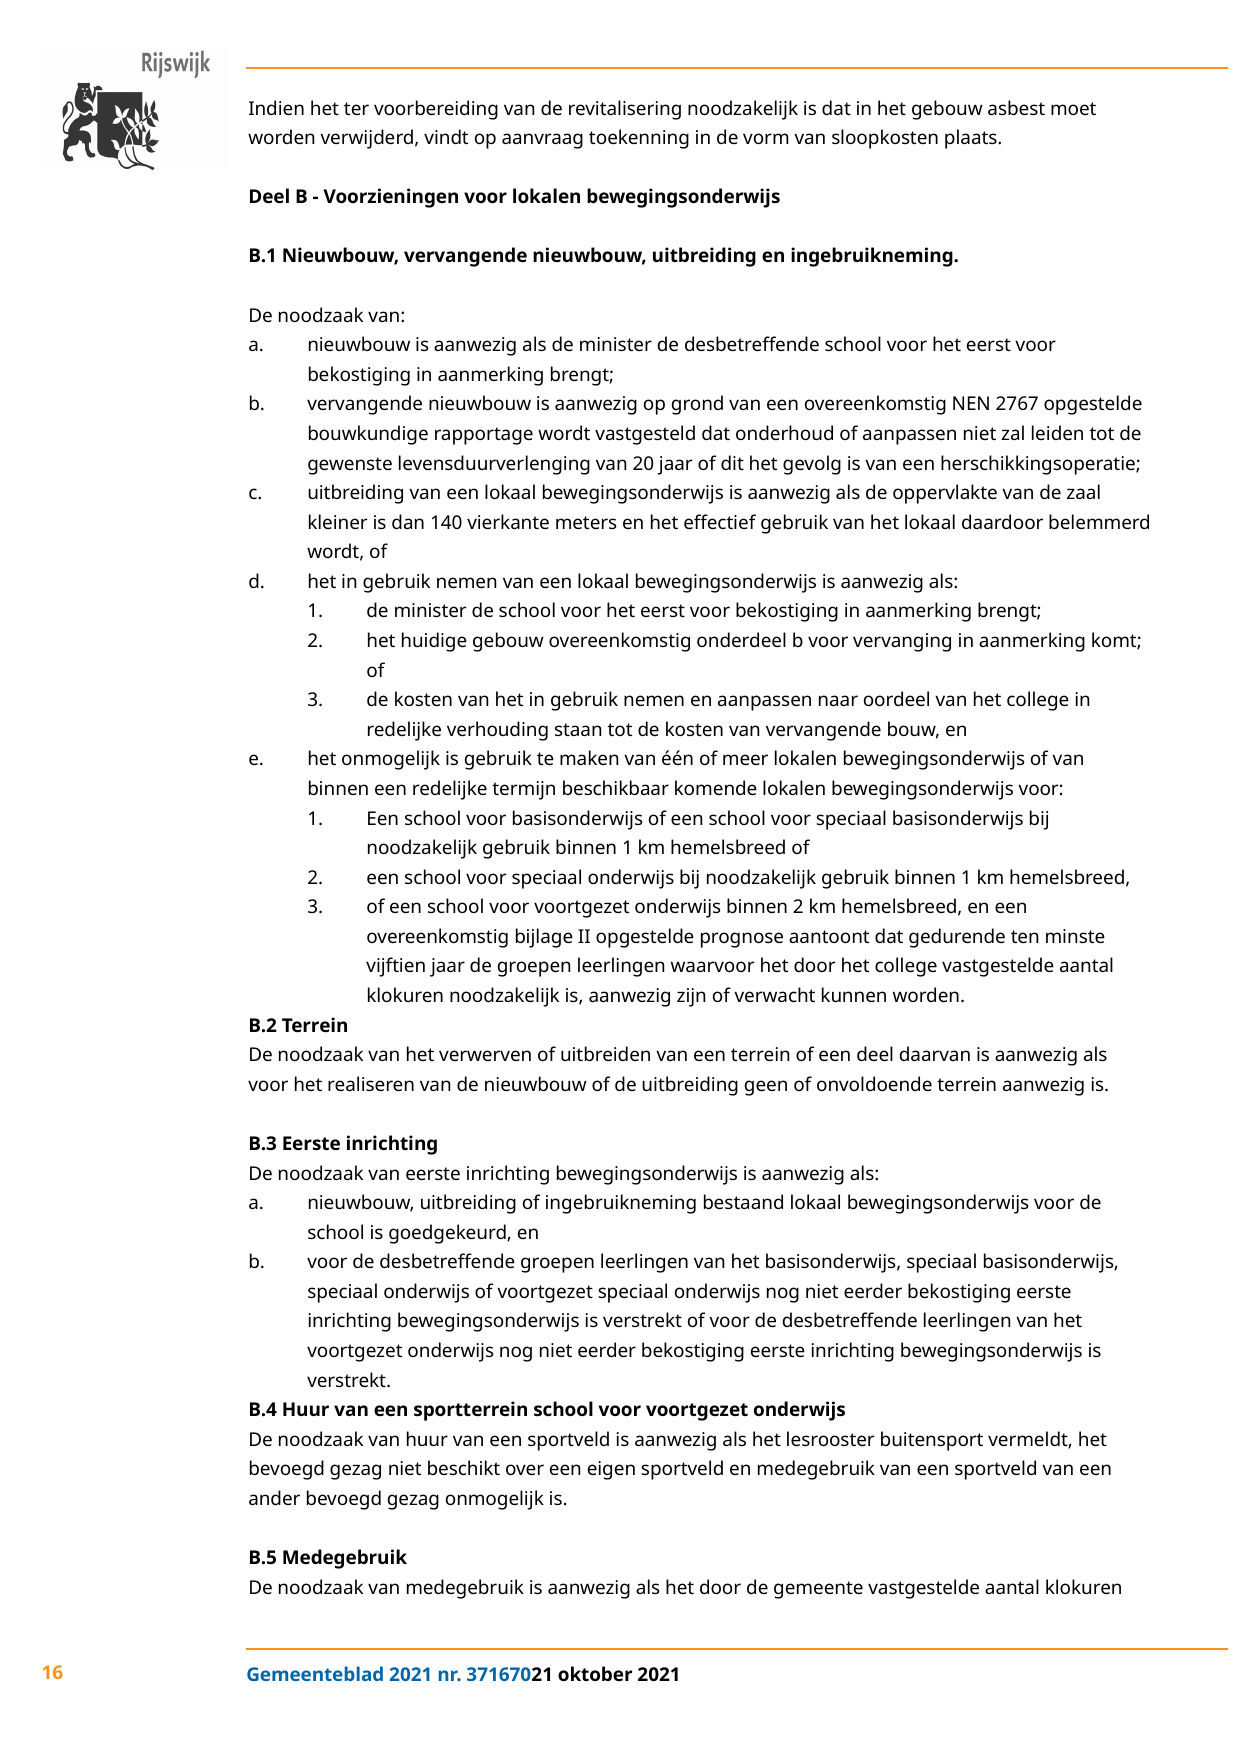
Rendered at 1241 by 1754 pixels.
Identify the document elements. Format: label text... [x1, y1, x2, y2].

text Indien het ter voorbereiding van de revitalisering noodzakelijk is dat in het gebouw asbest moet worden verwijderd, vindt op aanvraag toekenning in de vorm van sloopkosten plaats. [248, 95, 1152, 150]
text De noodzaak van medegebruik is aanwezig als het door de gemeente vastgestelde aantal klokuren [248, 1574, 1152, 1600]
list het huidige gebouw overeenkomstig onderdeel b voor vervanging in aanmerking komt; of [307, 627, 1152, 683]
list uitbreiding van een lokaal bewegingsonderwijs is aanwezig als de oppervlakte van de zaal kleiner is dan 140 vierkante meters en het effectief gebruik van het lokaal daardoor belemmerd wordt, of [248, 479, 1152, 564]
list de kosten van het in gebruik nemen en aanpassen naar oordeel van het college in redelijke verhouding staan tot de kosten van vervangende bouw, en [307, 686, 1152, 742]
list Een school voor basisonderwijs of een school voor speciaal basisonderwijs bij noodzakelijk gebruik binnen 1 km hemelsbreed of [307, 805, 1152, 860]
text De noodzaak van eerste inrichting bewegingsonderwijs is aanwezig als: [248, 1160, 1152, 1186]
text Deel B - Voorzieningen voor lokalen bewegingsonderwijs [248, 183, 1152, 209]
list of een school voor voortgezet onderwijs binnen 2 km hemelsbreed, en een overeenkomstig bijlage II opgestelde prognose aantoont dat gedurende ten minste vijftien jaar de groepen leerlingen waarvoor het door het college vastgestelde aantal klokuren noodzakelijk is, aanwezig zijn of verwacht kunnen worden. [307, 893, 1152, 1008]
list het in gebruik nemen van een lokaal bewegingsonderwijs is aanwezig als: [248, 568, 1152, 594]
text B.5 Medegebruik [248, 1544, 1152, 1570]
text De noodzaak van huur van een sportveld is aanwezig als het lesrooster buitensport vermeldt, het bevoegd gezag niet beschikt over een eigen sportveld en medegebruik van een sportveld van een ander bevoegd gezag onmogelijk is. [248, 1426, 1152, 1511]
list voor de desbetreffende groepen leerlingen van het basisonderwijs, speciaal basisonderwijs, speciaal onderwijs of voortgezet speciaal onderwijs nog niet eerder bekostiging eerste inrichting bewegingsonderwijs is verstrekt of voor de desbetreffende leerlingen van het voortgezet onderwijs nog niet eerder bekostiging eerste inrichting bewegingsonderwijs is verstrekt. [248, 1248, 1152, 1393]
list nieuwbouw, uitbreiding of ingebruikneming bestaand lokaal bewegingsonderwijs voor de school is goedgekeurd, en [248, 1189, 1152, 1245]
text B.4 Huur van een sportterrein school voor voortgezet onderwijs [248, 1396, 1152, 1422]
text De noodzaak van: [248, 302, 1152, 328]
list nieuwbouw is aanwezig als de minister de desbetreffende school voor het eerst voor bekostiging in aanmerking brengt; [248, 331, 1152, 387]
list het onmogelijk is gebruik te maken van één of meer lokalen bewegingsonderwijs of van binnen een redelijke termijn beschikbaar komende lokalen bewegingsonderwijs voor: [248, 746, 1152, 801]
list een school voor speciaal onderwijs bij noodzakelijk gebruik binnen 1 km hemelsbreed, [307, 864, 1152, 890]
picture [41, 47, 231, 172]
list de minister de school voor het eerst voor bekostiging in aanmerking brengt; [307, 598, 1152, 623]
list vervangende nieuwbouw is aanwezig op grond van een overeenkomstig NEN 2767 opgestelde bouwkundige rapportage wordt vastgesteld dat onderhoud of aanpassen niet zal leiden tot de gewenste levensduurverlenging van 20 jaar of dit het gevolg is van een herschikkingsoperatie; [248, 391, 1152, 476]
text B.1 Nieuwbouw, vervangende nieuwbouw, uitbreiding en ingebruikneming. [248, 243, 1152, 268]
text De noodzaak van het verwerven of uitbreiden van een terrein of een deel daarvan is aanwezig als voor het realiseren van de nieuwbouw of de uitbreiding geen of onvoldoende terrein aanwezig is. [248, 1041, 1152, 1097]
text B.2 Terrein [248, 1012, 1152, 1038]
text B.3 Eerste inrichting [248, 1130, 1152, 1156]
